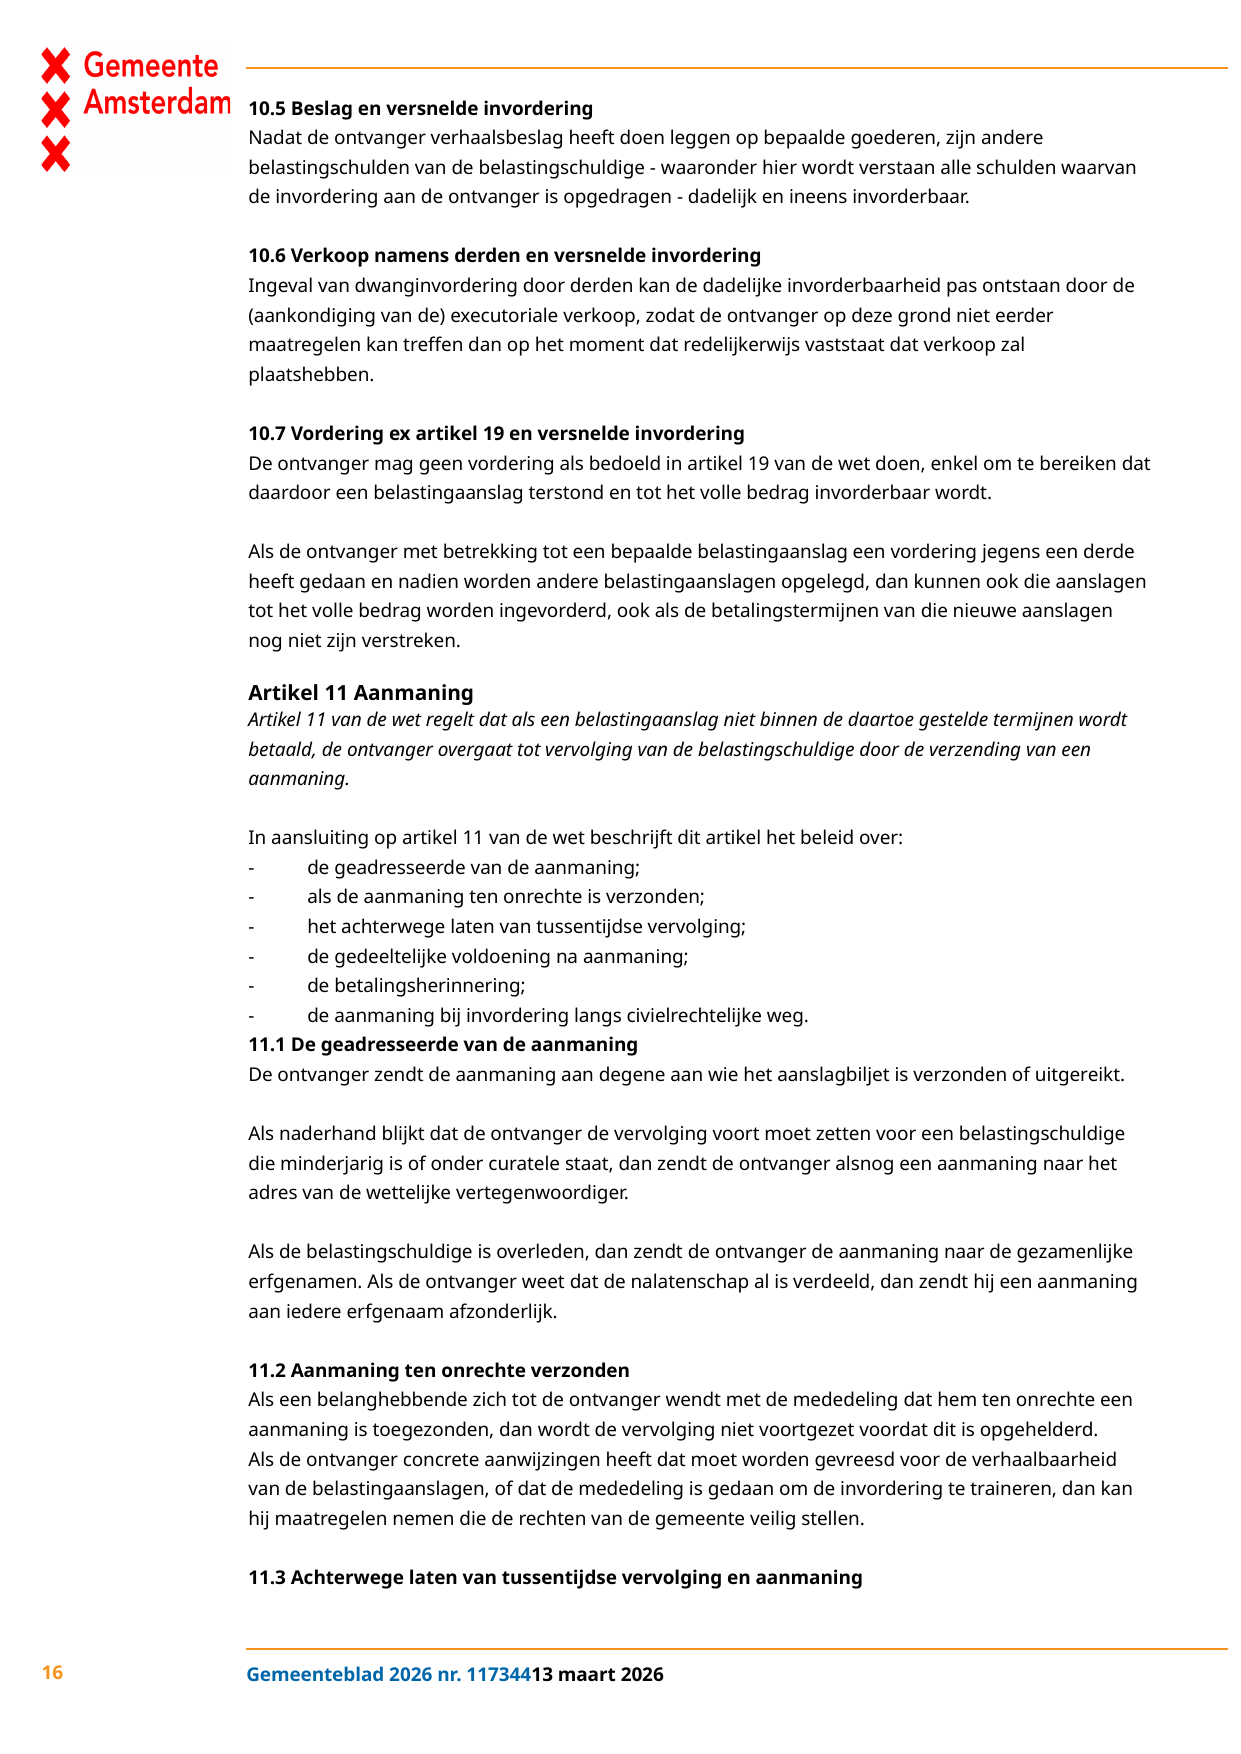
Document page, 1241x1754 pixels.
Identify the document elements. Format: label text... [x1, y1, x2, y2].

text De ontvanger mag geen vordering als bedoeld in artikel 19 van de wet doen, enkel om te bereiken dat daardoor een belastingaanslag terstond en tot het volle bedrag invorderbaar wordt. [248, 450, 1152, 505]
text Artikel 11 van de wet regelt dat als een belastingaanslag niet binnen de daartoe gestelde termijnen wordt betaald, de ontvanger overgaat tot vervolging van de belastingschuldige door de verzending van een aanmaning. [248, 706, 1152, 791]
text In aansluiting op artikel 11 van de wet beschrijft dit artikel het beleid over: [248, 824, 1152, 850]
list de gedeeltelijke voldoening na aanmaning; [248, 943, 1152, 968]
text Als naderhand blijkt dat de ontvanger de vervolging voort moet zetten voor een belastingschuldige die minderjarig is of onder curatele staat, dan zendt de ontvanger alsnog een aanmaning naar het adres van de wettelijke vertegenwoordiger. [248, 1120, 1152, 1205]
text 10.7 Vordering ex artikel 19 en versnelde invordering [248, 420, 1152, 446]
text De ontvanger zendt de aanmaning aan degene aan wie het aanslagbiljet is verzonden of uitgereikt. [248, 1061, 1152, 1087]
text Als de belastingschuldige is overleden, dan zendt de ontvanger de aanmaning naar de gezamenlijke erfgenamen. Als de ontvanger weet dat de nalatenschap al is verdeeld, dan zendt hij een aanmaning aan iedere erfgenaam afzonderlijk. [248, 1239, 1152, 1323]
list de aanmaning bij invordering langs civielrechtelijke weg. [248, 1002, 1152, 1028]
list de betalingsherinnering; [248, 972, 1152, 998]
text Als de ontvanger concrete aanwijzingen heeft dat moet worden gevreesd voor de verhaalbaarheid van de belastingaanslagen, of dat de mededeling is gedaan om de invordering te traineren, dan kan hij maatregelen nemen die de rechten van de gemeente veilig stellen. [248, 1446, 1152, 1531]
text 11.2 Aanmaning ten onrechte verzonden [248, 1357, 1152, 1383]
text 10.5 Beslag en versnelde invordering [248, 95, 1152, 121]
text Artikel 11 Aanmaning [248, 678, 1152, 706]
text Ingeval van dwanginvordering door derden kan de dadelijke invorderbaarheid pas ontstaan door de (aankondiging van de) executoriale verkoop, zodat de ontvanger op deze grond niet eerder maatregelen kan treffen dan op het moment dat redelijkerwijs vaststaat dat verkoop zal plaatshebben. [248, 272, 1152, 387]
text 11.1 De geadresseerde van de aanmaning [248, 1032, 1152, 1057]
list de geadresseerde van de aanmaning; [248, 854, 1152, 880]
text 11.3 Achterwege laten van tussentijdse vervolging en aanmaning [248, 1564, 1152, 1590]
text Als een belanghebbende zich tot de ontvanger wendt met de mededeling dat hem ten onrechte een aanmaning is toegezonden, dan wordt de vervolging niet voortgezet voordat dit is opgehelderd. [248, 1387, 1152, 1442]
list het achterwege laten van tussentijdse vervolging; [248, 913, 1152, 939]
picture [41, 47, 231, 172]
list als de aanmaning ten onrechte is verzonden; [248, 884, 1152, 909]
text Nadat de ontvanger verhaalsbeslag heeft doen leggen op bepaalde goederen, zijn andere belastingschulden van de belastingschuldige - waaronder hier wordt verstaan alle schulden waarvan de invordering aan de ontvanger is opgedragen - dadelijk en ineens invorderbaar. [248, 124, 1152, 209]
text 10.6 Verkoop namens derden en versnelde invordering [248, 243, 1152, 268]
text Als de ontvanger met betrekking tot een bepaalde belastingaanslag een vordering jegens een derde heeft gedaan en nadien worden andere belastingaanslagen opgelegd, dan kunnen ook die aanslagen tot het volle bedrag worden ingevorderd, ook als de betalingstermijnen van die nieuwe aanslagen nog niet zijn verstreken. [248, 538, 1152, 653]
